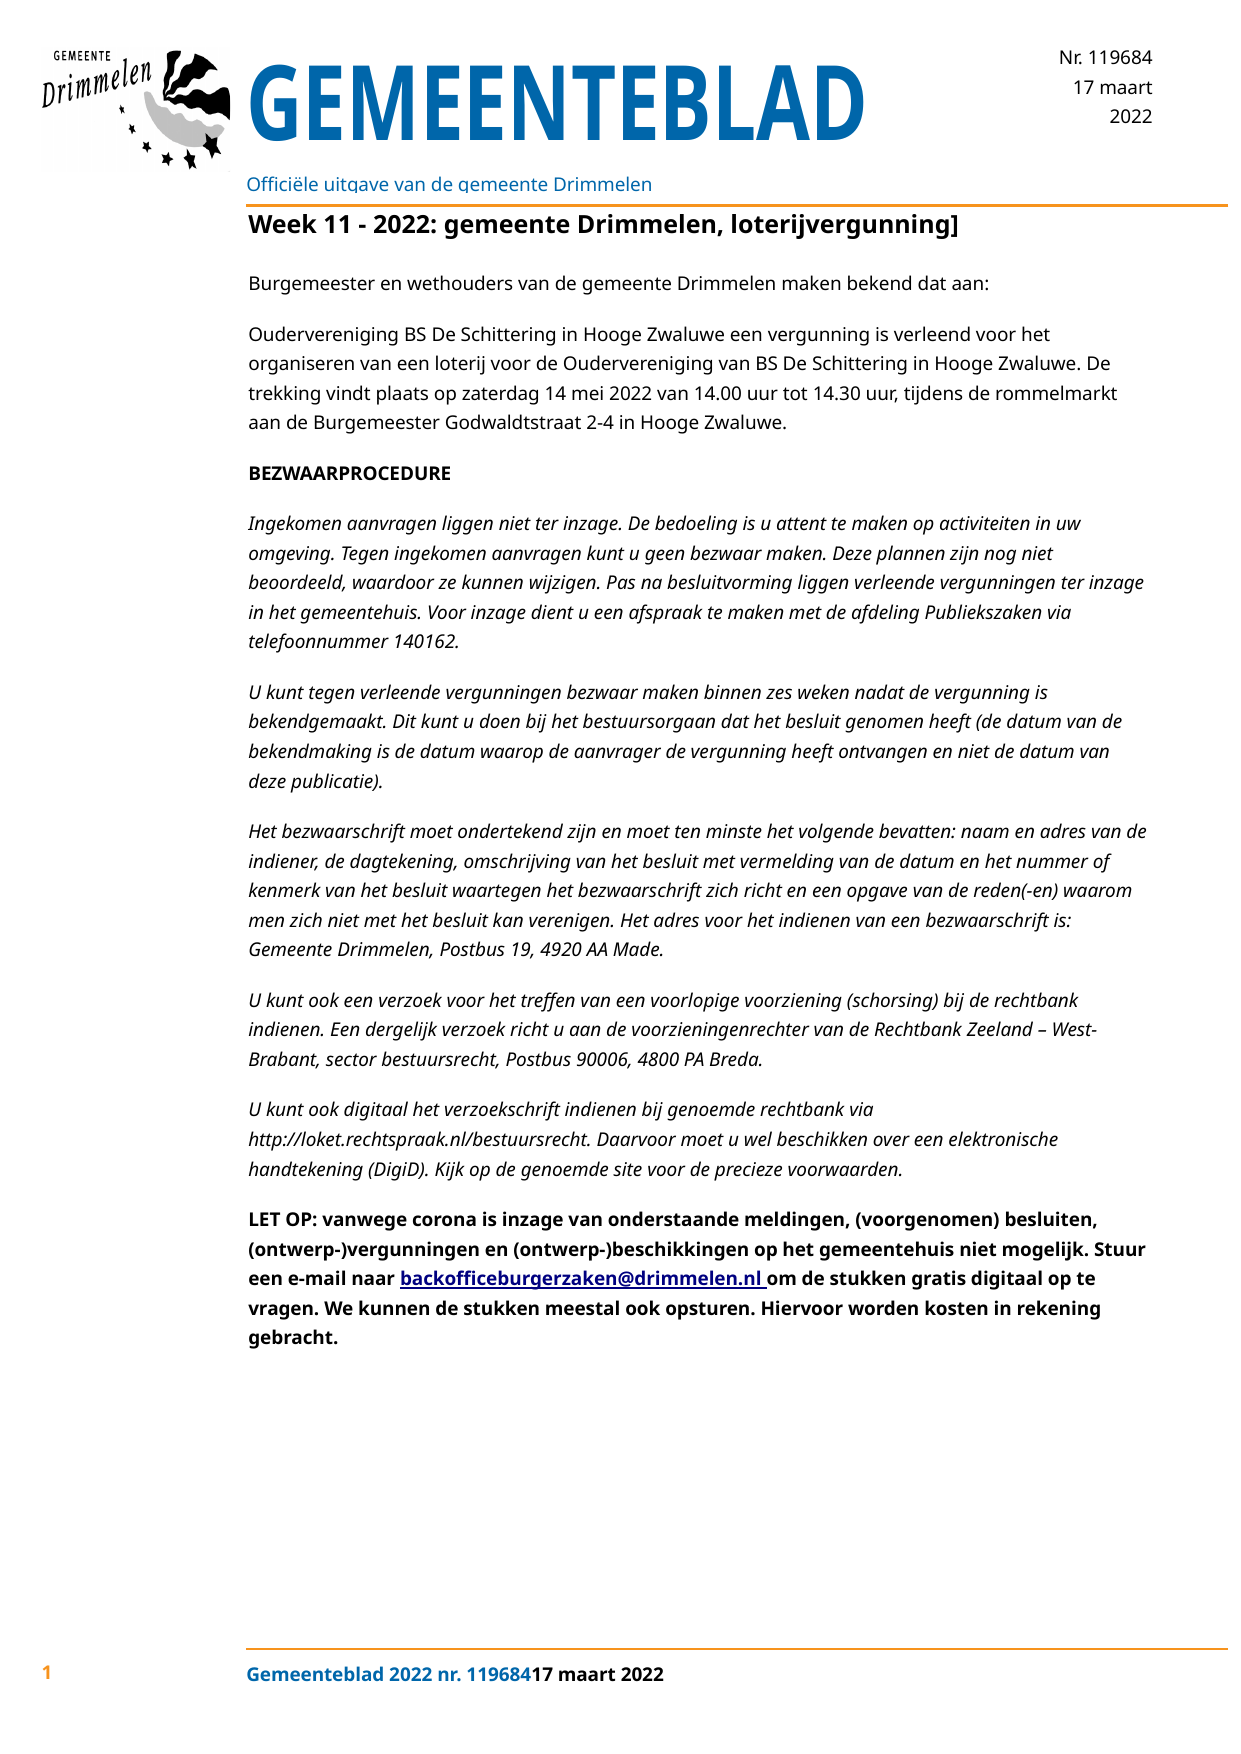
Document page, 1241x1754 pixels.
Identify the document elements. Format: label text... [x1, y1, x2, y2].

text Week 11 - 2022: gemeente Drimmelen, loterijvergunning] [248, 207, 1152, 241]
text Het bezwaarschrift moet ondertekend zijn en moet ten minste het volgende bevatten: naam en adres van de indiener, de dagtekening, omschrijving van het besluit met vermelding van de datum en het nummer of kenmerk van het besluit waartegen het bezwaarschrift zich richt en een opgave van de reden(-en) waarom men zich niet met het besluit kan verenigen. Het adres voor het indienen van een bezwaarschrift is: Gemeente Drimmelen, Postbus 19, 4920 AA Made. [248, 818, 1152, 962]
text LET OP: vanwege corona is inzage van onderstaande meldingen, (voorgenomen) besluiten, (ontwerp-)vergunningen en (ontwerp-)beschikkingen op het gemeentehuis niet mogelijk. Stuur een e-mail naar backofficeburgerzaken@drimmelen.nl om de stukken gratis digitaal op te vragen. We kunnen de stukken meestal ook opsturen. Hiervoor worden kosten in rekening gebracht. [248, 1206, 1152, 1350]
text U kunt tegen verleende vergunningen bezwaar maken binnen zes weken nadat de vergunning is bekendgemaakt. Dit kunt u doen bij het bestuursorgaan dat het besluit genomen heeft (de datum van de bekendmaking is de datum waarop de aanvrager de vergunning heeft ontvangen en niet de datum van deze publicatie). [248, 679, 1152, 793]
picture [41, 47, 231, 172]
text Ingekomen aanvragen liggen niet ter inzage. De bedoeling is u attent te maken op activiteiten in uw omgeving. Tegen ingekomen aanvragen kunt u geen bezwaar maken. Deze plannen zijn nog niet beoordeeld, waardoor ze kunnen wijzigen. Pas na besluitvorming liggen verleende vergunningen ter inzage in het gemeentehuis. Voor inzage dient u een afspraak te maken met de afdeling Publiekszaken via telefoonnummer 140162. [248, 510, 1152, 654]
text U kunt ook een verzoek voor het treffen van een voorlopige voorziening (schorsing) bij de rechtbank indienen. Een dergelijk verzoek richt u aan de voorzieningenrechter van de Rechtbank Zeeland – West-Brabant, sector bestuursrecht, Postbus 90006, 4800 PA Breda. [248, 987, 1152, 1072]
text Oudervereniging BS De Schittering in Hooge Zwaluwe een vergunning is verleend voor het organiseren van een loterij voor de Oudervereniging van BS De Schittering in Hooge Zwaluwe. De trekking vindt plaats op zaterdag 14 mei 2022 van 14.00 uur tot 14.30 uur, tijdens de rommelmarkt aan de Burgemeester Godwaldtstraat 2-4 in Hooge Zwaluwe. [248, 321, 1152, 435]
text BEZWAARPROCEDURE [248, 460, 1152, 486]
text U kunt ook digitaal het verzoekschrift indienen bij genoemde rechtbank via http://loket.rechtspraak.nl/bestuursrecht. Daarvoor moet u wel beschikken over een elektronische handtekening (DigiD). Kijk op de genoemde site voor de precieze voorwaarden. [248, 1097, 1152, 1181]
text Burgemeester en wethouders van de gemeente Drimmelen maken bekend dat aan: [248, 270, 1152, 296]
